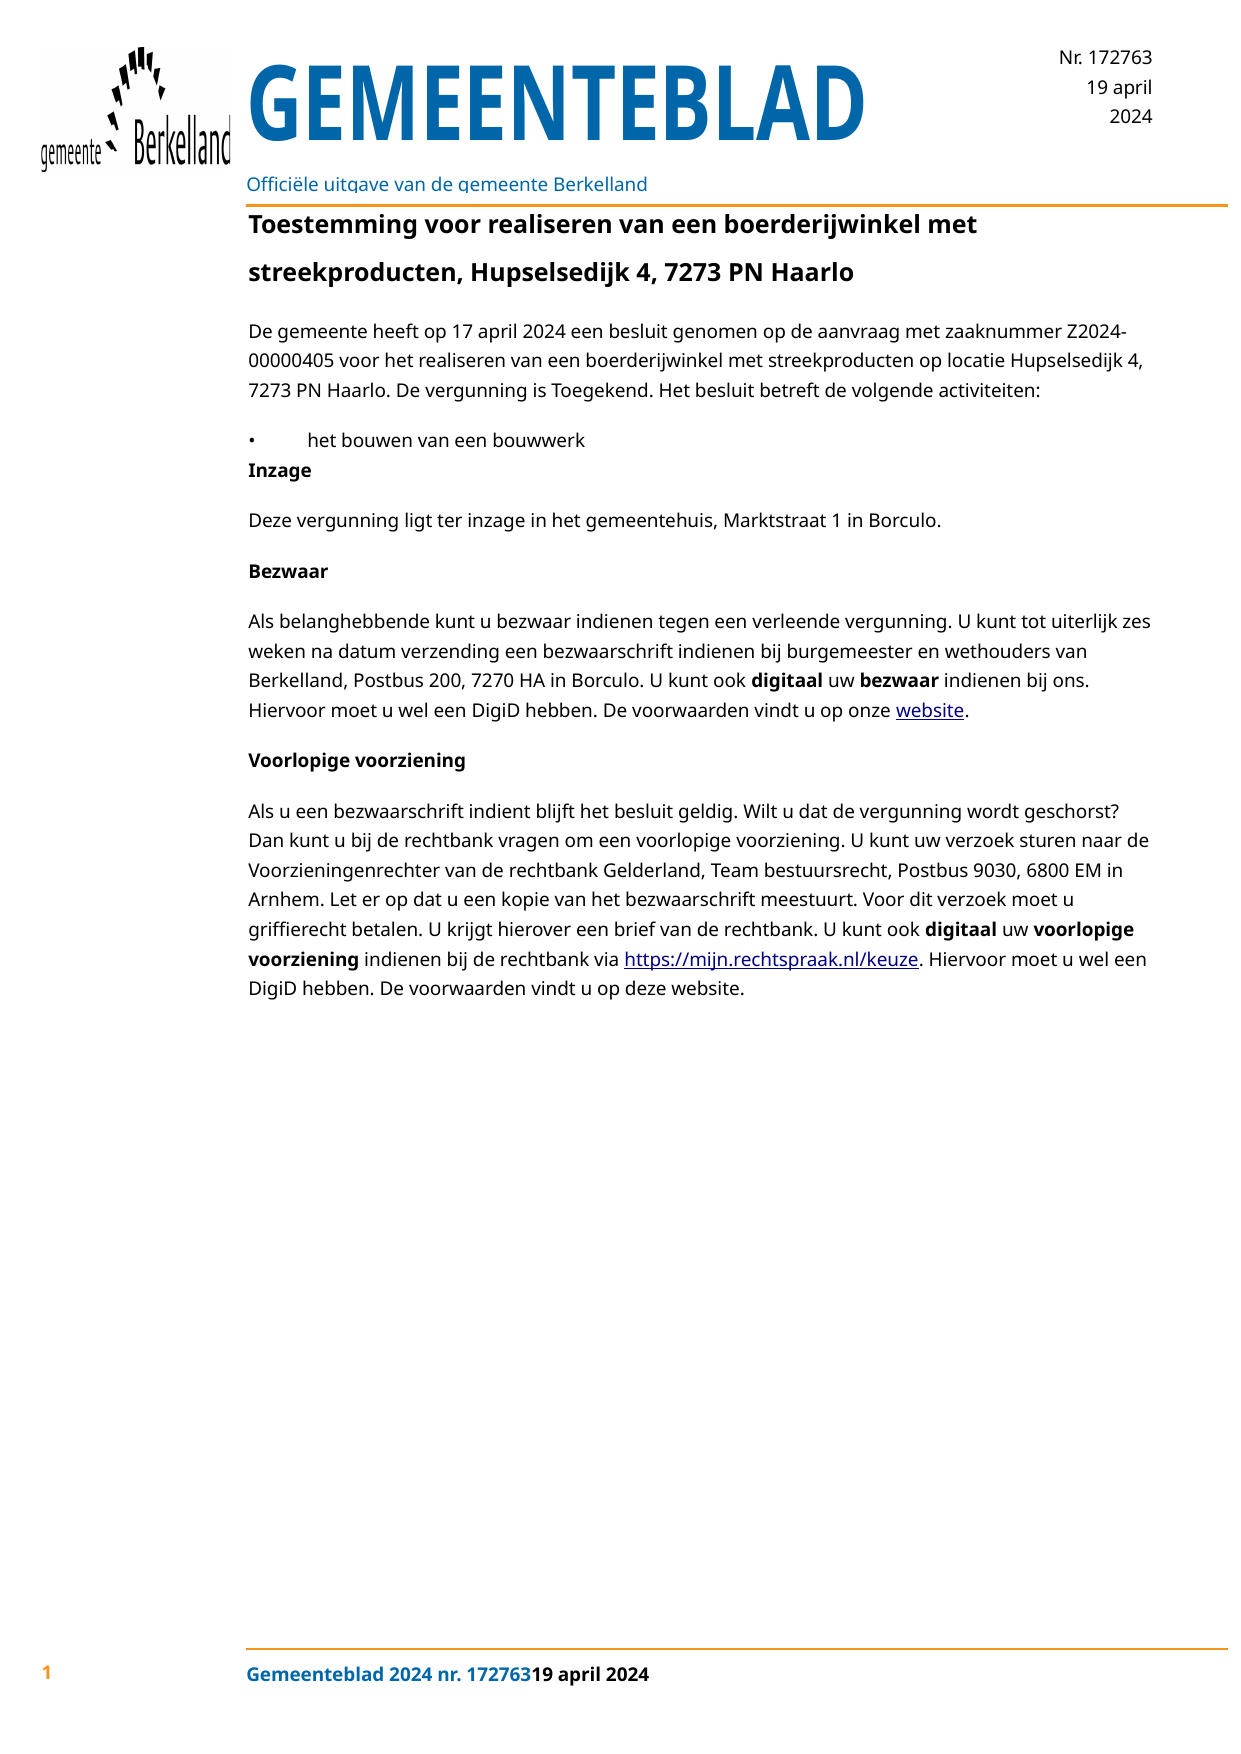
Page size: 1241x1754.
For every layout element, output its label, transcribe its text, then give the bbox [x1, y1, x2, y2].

picture [41, 47, 231, 172]
text Toestemming voor realiseren van een boerderijwinkel met streekproducten, Hupselsedijk 4, 7273 PN Haarlo [248, 207, 1152, 288]
text Als u een bezwaarschrift indient blijft het besluit geldig. Wilt u dat de vergunning wordt geschorst? Dan kunt u bij de rechtbank vragen om een voorlopige voorziening. U kunt uw verzoek sturen naar de Voorzieningenrechter van de rechtbank Gelderland, Team bestuursrecht, Postbus 9030, 6800 EM in Arnhem. Let er op dat u een kopie van het bezwaarschrift meestuurt. Voor dit verzoek moet u griffierecht betalen. U krijgt hierover een brief van de rechtbank. U kunt ook digitaal uw voorlopige voorziening indienen bij de rechtbank via https://mijn.rechtspraak.nl/keuze. Hiervoor moet u wel een DigiD hebben. De voorwaarden vindt u op deze website. [248, 798, 1152, 1001]
text Deze vergunning ligt ter inzage in het gemeentehuis, Marktstraat 1 in Borculo. [248, 507, 1152, 533]
text Voorlopige voorziening [248, 747, 1152, 773]
text De gemeente heeft op 17 april 2024 een besluit genomen op de aanvraag met zaaknummer Z2024-00000405 voor het realiseren van een boerderijwinkel met streekproducten op locatie Hupselsedijk 4, 7273 PN Haarlo. De vergunning is Toegekend. Het besluit betreft de volgende activiteiten: [248, 318, 1152, 403]
list het bouwen van een bouwwerk [248, 427, 1152, 453]
text Bezwaar [248, 558, 1152, 584]
text Inzage [248, 457, 1152, 483]
text Als belanghebbende kunt u bezwaar indienen tegen een verleende vergunning. U kunt tot uiterlijk zes weken na datum verzending een bezwaarschrift indienen bij burgemeester en wethouders van Berkelland, Postbus 200, 7270 HA in Borculo. U kunt ook digitaal uw bezwaar indienen bij ons. Hiervoor moet u wel een DigiD hebben. De voorwaarden vindt u op onze website. [248, 608, 1152, 723]
